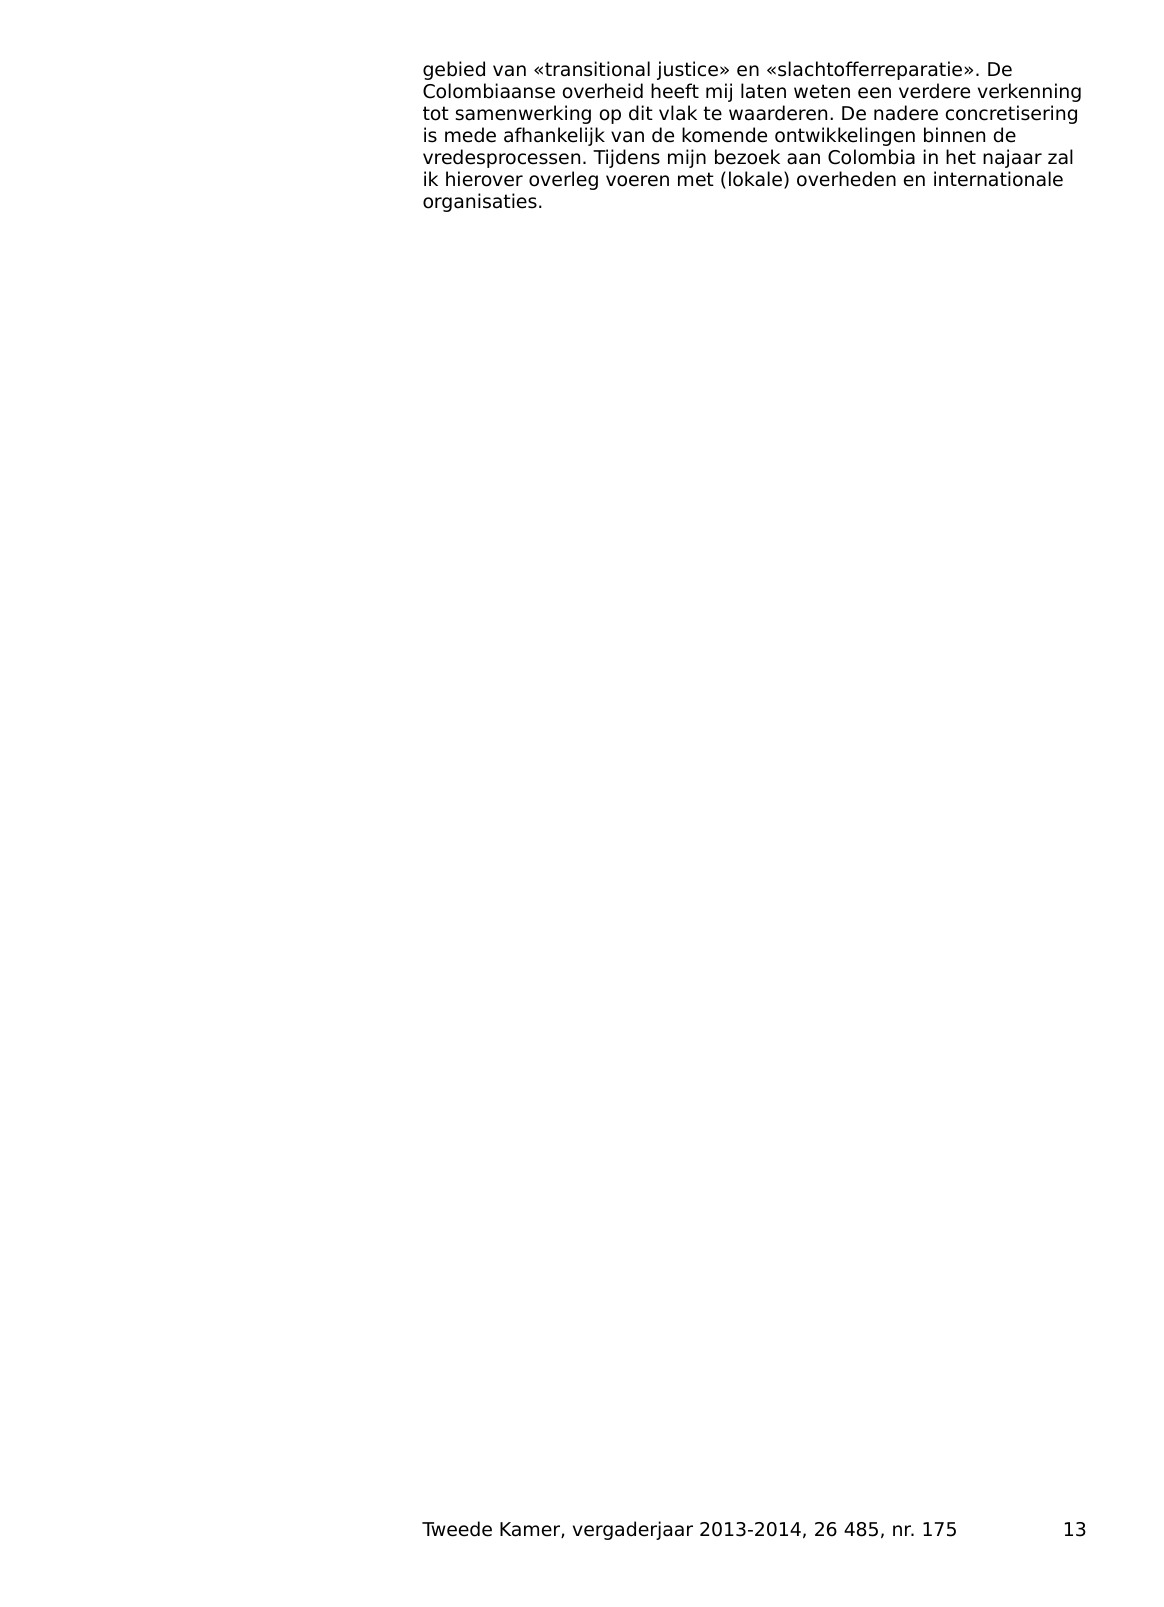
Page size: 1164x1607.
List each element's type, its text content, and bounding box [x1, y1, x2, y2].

text gebied van «transitional justice» en «slachtofferreparatie». De Colombiaanse overheid heeft mij laten weten een verdere verkenning tot samenwerking op dit vlak te waarderen. De nadere concretisering is mede afhankelijk van de komende ontwikkelingen binnen de vredesprocessen. Tijdens mijn bezoek aan Colombia in het najaar zal ik hierover overleg voeren met (lokale) overheden en internationale organisaties. [422, 59, 1087, 213]
